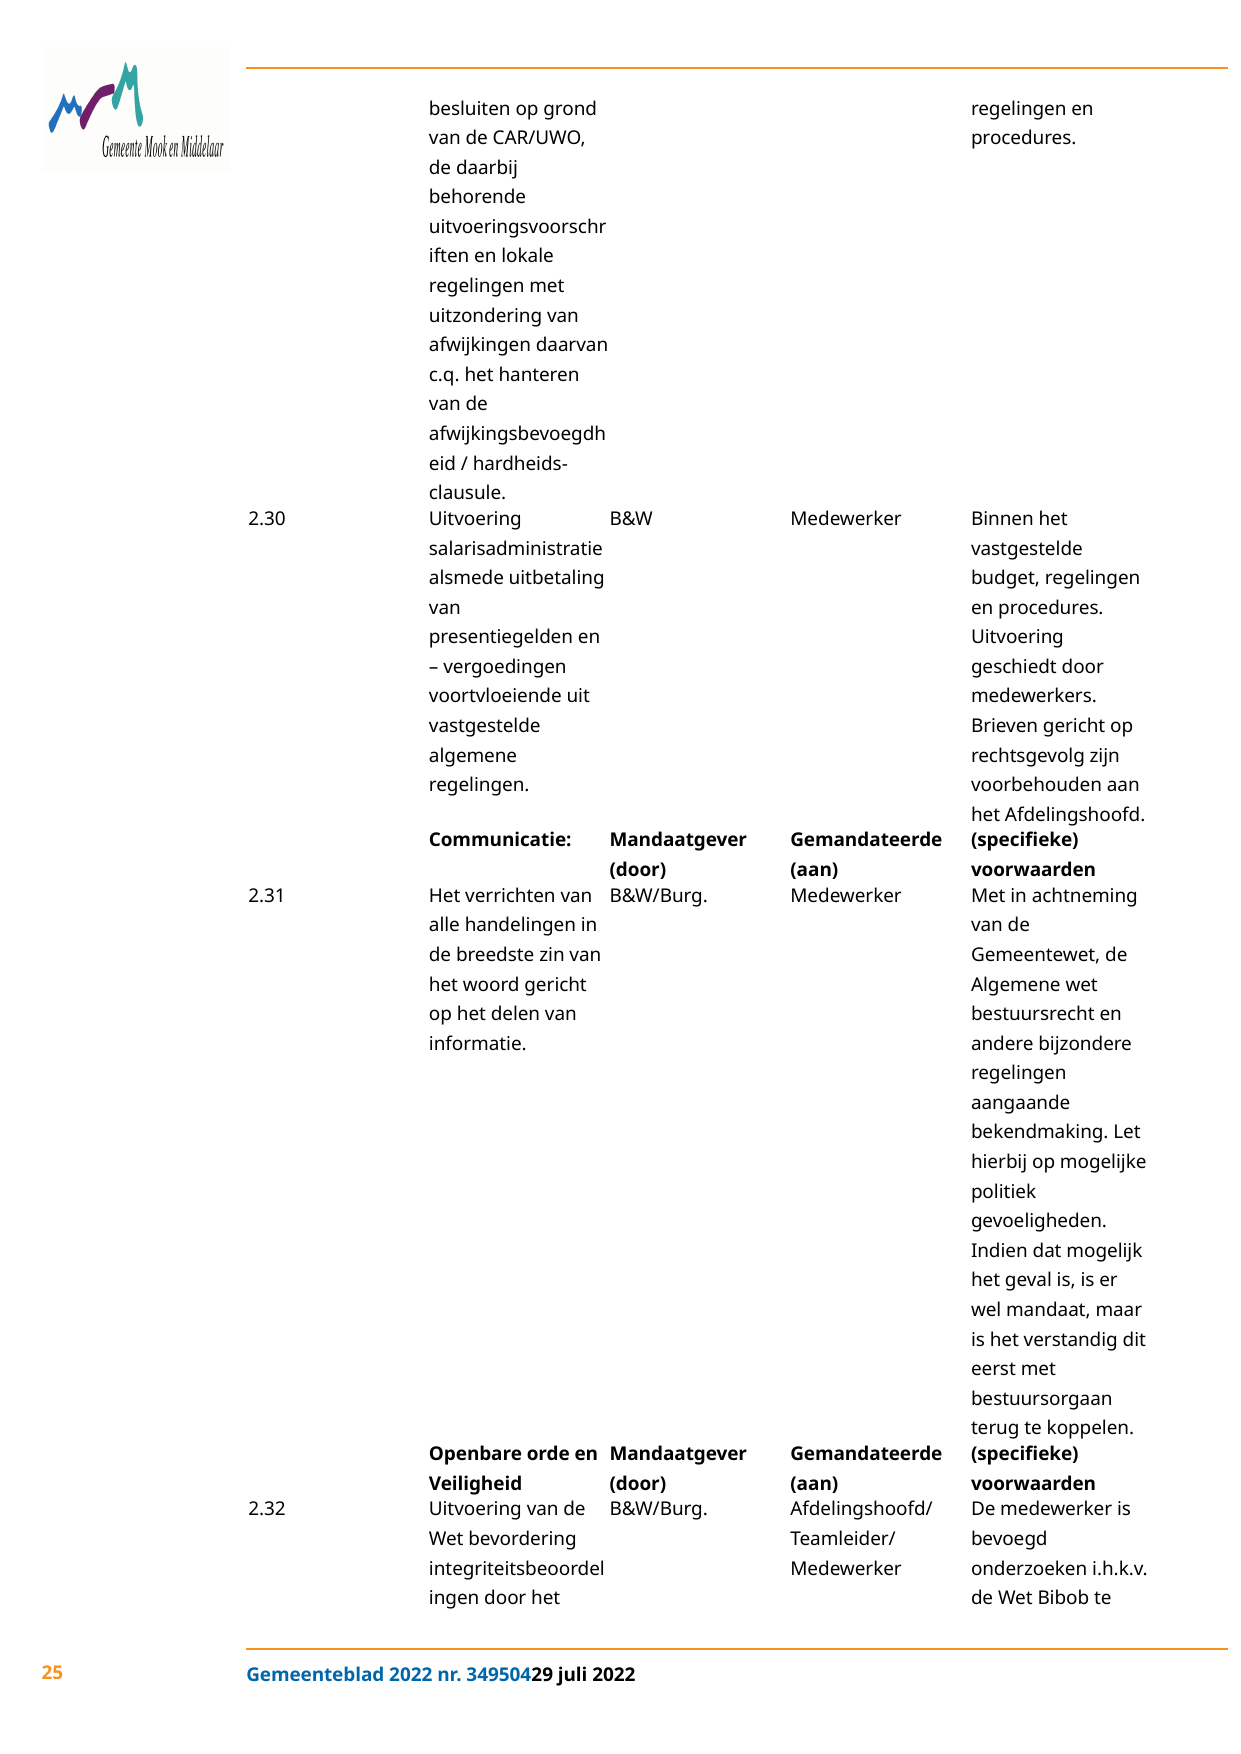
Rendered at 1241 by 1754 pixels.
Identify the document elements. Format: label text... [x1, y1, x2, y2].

table_cell Binnen het vastgestelde budget, regelingen en procedures. Uitvoering geschiedt door medewerkers. Brieven gericht op rechtsgevolg zijn voorbehouden aan het Afdelingshoofd. [971, 505, 1152, 827]
table_cell Het verrichten van alle handelingen in de breedste zin van het woord gericht op het delen van informatie. [429, 882, 609, 1440]
table_cell De medewerker is bevoegd onderzoeken i.h.k.v. de Wet Bibob te [971, 1496, 1152, 1610]
table_cell [790, 95, 971, 505]
table_cell 2.31 [248, 882, 429, 1440]
picture [41, 47, 231, 172]
table_cell Gemandateerde (aan) [790, 1440, 971, 1496]
table_cell Mandaatgever (door) [609, 827, 790, 882]
table_cell Communicatie: [429, 827, 609, 882]
table_cell Medewerker [790, 882, 971, 1440]
table_cell Uitvoering van de Wet bevordering integriteitsbeoordelingen door het [429, 1496, 609, 1610]
table_cell B&W/Burg. [609, 882, 790, 1440]
table_cell besluiten op grond van de CAR/UWO, de daarbij behorende uitvoeringsvoorschriften en lokale regelingen met uitzondering van afwijkingen daarvan c.q. het hanteren van de afwijkingsbevoegdheid / hardheids- clausule. [429, 95, 609, 505]
table_cell Gemandateerde (aan) [790, 827, 971, 882]
table_cell [248, 1440, 429, 1496]
table_cell B&W/Burg. [609, 1496, 790, 1610]
table_cell regelingen en procedures. [971, 95, 1152, 505]
table_cell [248, 827, 429, 882]
table_cell Afdelingshoofd/Teamleider/ Medewerker [790, 1496, 971, 1610]
table_cell (specifieke) voorwaarden [971, 1440, 1152, 1496]
table_cell Medewerker [790, 505, 971, 827]
table_cell Openbare orde en Veiligheid [429, 1440, 609, 1496]
table_cell Mandaatgever (door) [609, 1440, 790, 1496]
table_cell Met in achtneming van de Gemeentewet, de Algemene wet bestuursrecht en andere bijzondere regelingen aangaande bekendmaking. Let hierbij op mogelijke politiek gevoeligheden. Indien dat mogelijk het geval is, is er wel mandaat, maar is het verstandig dit eerst met bestuursorgaan terug te koppelen. [971, 882, 1152, 1440]
table_cell 2.30 [248, 505, 429, 827]
table_cell (specifieke) voorwaarden [971, 827, 1152, 882]
table_cell 2.32 [248, 1496, 429, 1610]
table_cell Uitvoering salarisadministratie alsmede uitbetaling van presentiegelden en – vergoedingen voortvloeiende uit vastgestelde algemene regelingen. [429, 505, 609, 827]
table_cell B&W [609, 505, 790, 827]
table_cell [609, 95, 790, 505]
table_cell [248, 95, 429, 505]
